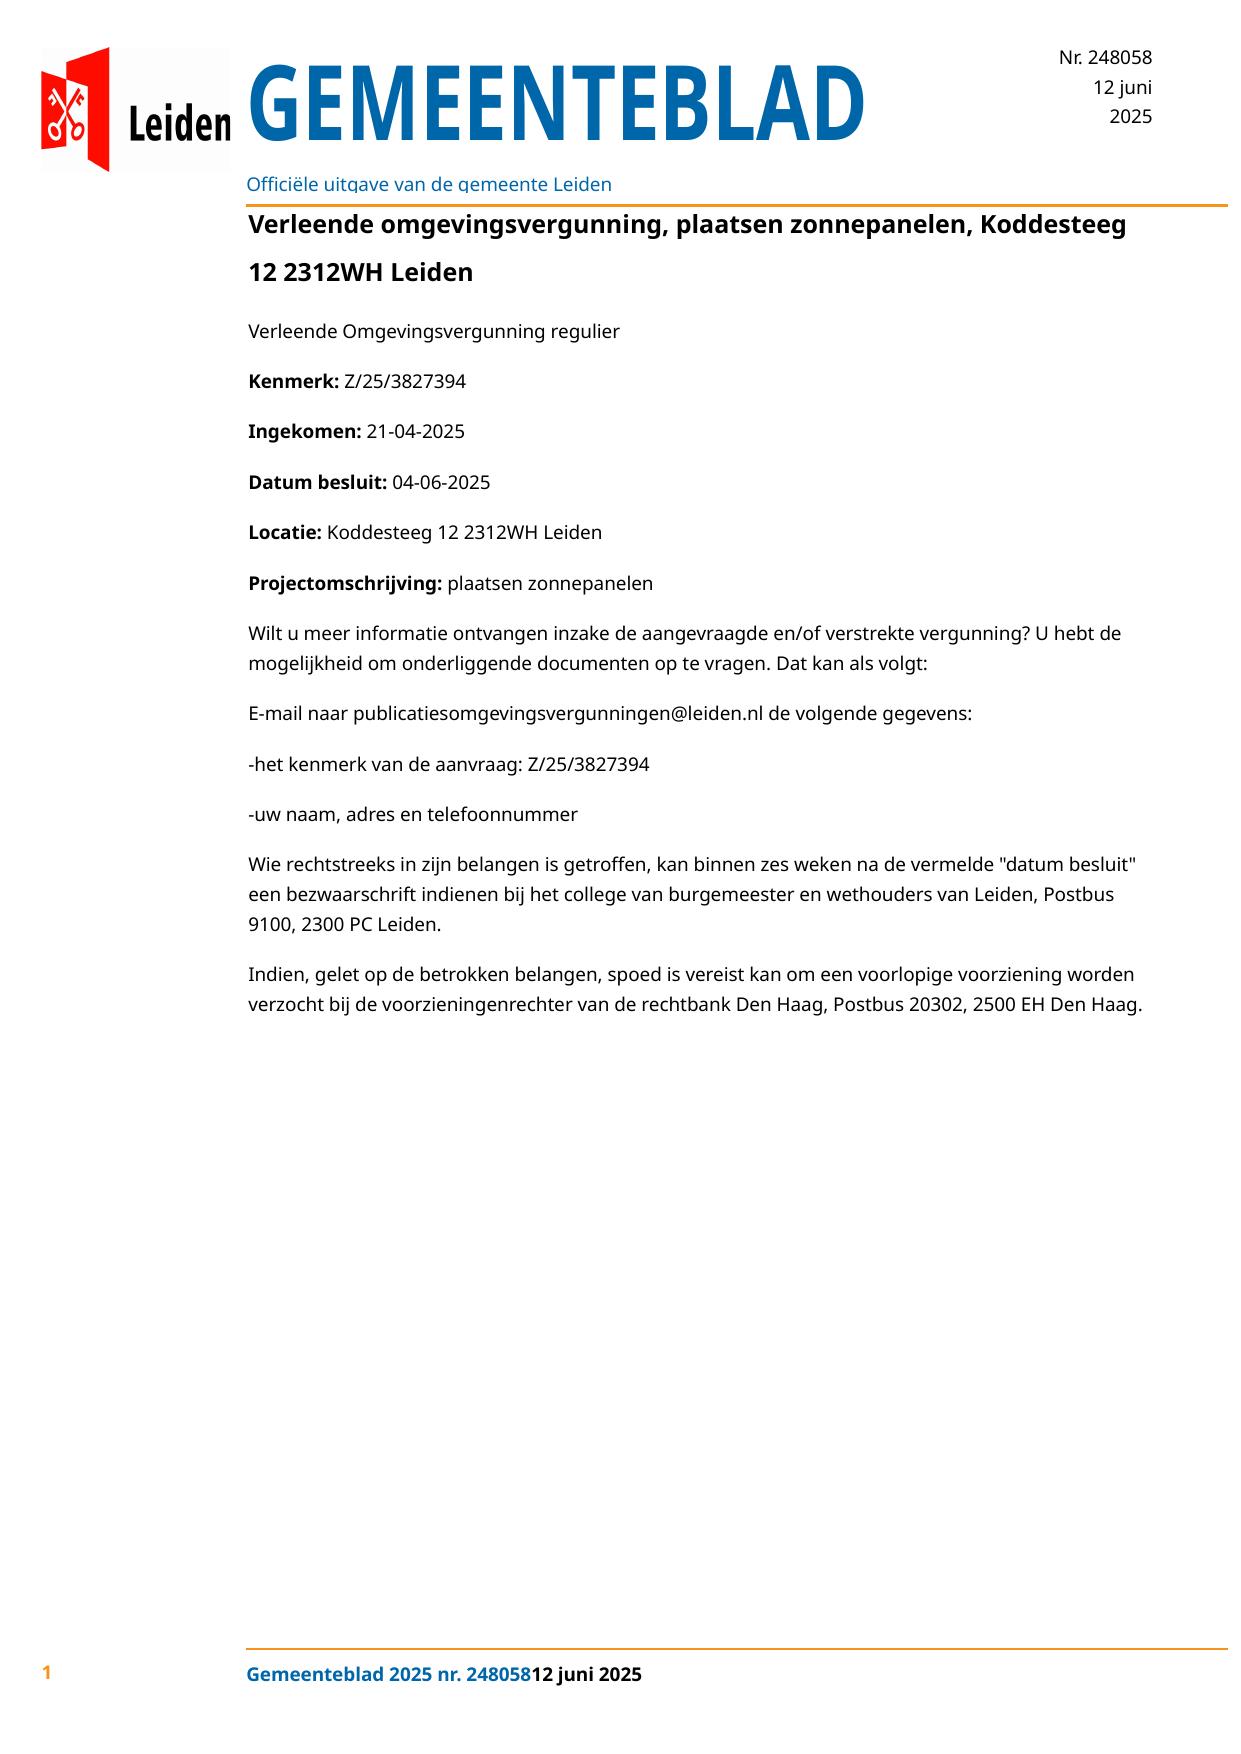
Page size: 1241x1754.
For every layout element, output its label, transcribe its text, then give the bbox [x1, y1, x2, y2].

text E-mail naar publicatiesomgevingsvergunningen@leiden.nl de volgende gegevens: [248, 700, 1152, 726]
text Projectomschrijving: plaatsen zonnepanelen [248, 570, 1152, 596]
text Indien, gelet op de betrokken belangen, spoed is vereist kan om een voorlopige voorziening worden verzocht bij de voorzieningenrechter van de rechtbank Den Haag, Postbus 20302, 2500 EH Den Haag. [248, 961, 1152, 1017]
picture [41, 47, 231, 172]
text -het kenmerk van de aanvraag: Z/25/3827394 [248, 751, 1152, 777]
text Locatie: Koddesteeg 12 2312WH Leiden [248, 519, 1152, 545]
text Wie rechtstreeks in zijn belangen is getroffen, kan binnen zes weken na de vermelde "datum besluit" een bezwaarschrift indienen bij het college van burgemeester en wethouders van Leiden, Postbus 9100, 2300 PC Leiden. [248, 852, 1152, 937]
text -uw naam, adres en telefoonnummer [248, 801, 1152, 827]
text Verleende Omgevingsvergunning regulier [248, 318, 1152, 344]
text Verleende omgevingsvergunning, plaatsen zonnepanelen, Koddesteeg 12 2312WH Leiden [248, 207, 1152, 288]
text Datum besluit: 04-06-2025 [248, 469, 1152, 495]
text Kenmerk: Z/25/3827394 [248, 368, 1152, 394]
text Ingekomen: 21-04-2025 [248, 419, 1152, 444]
text Wilt u meer informatie ontvangen inzake de aangevraagde en/of verstrekte vergunning? U hebt de mogelijkheid om onderliggende documenten op te vragen. Dat kan als volgt: [248, 620, 1152, 676]
